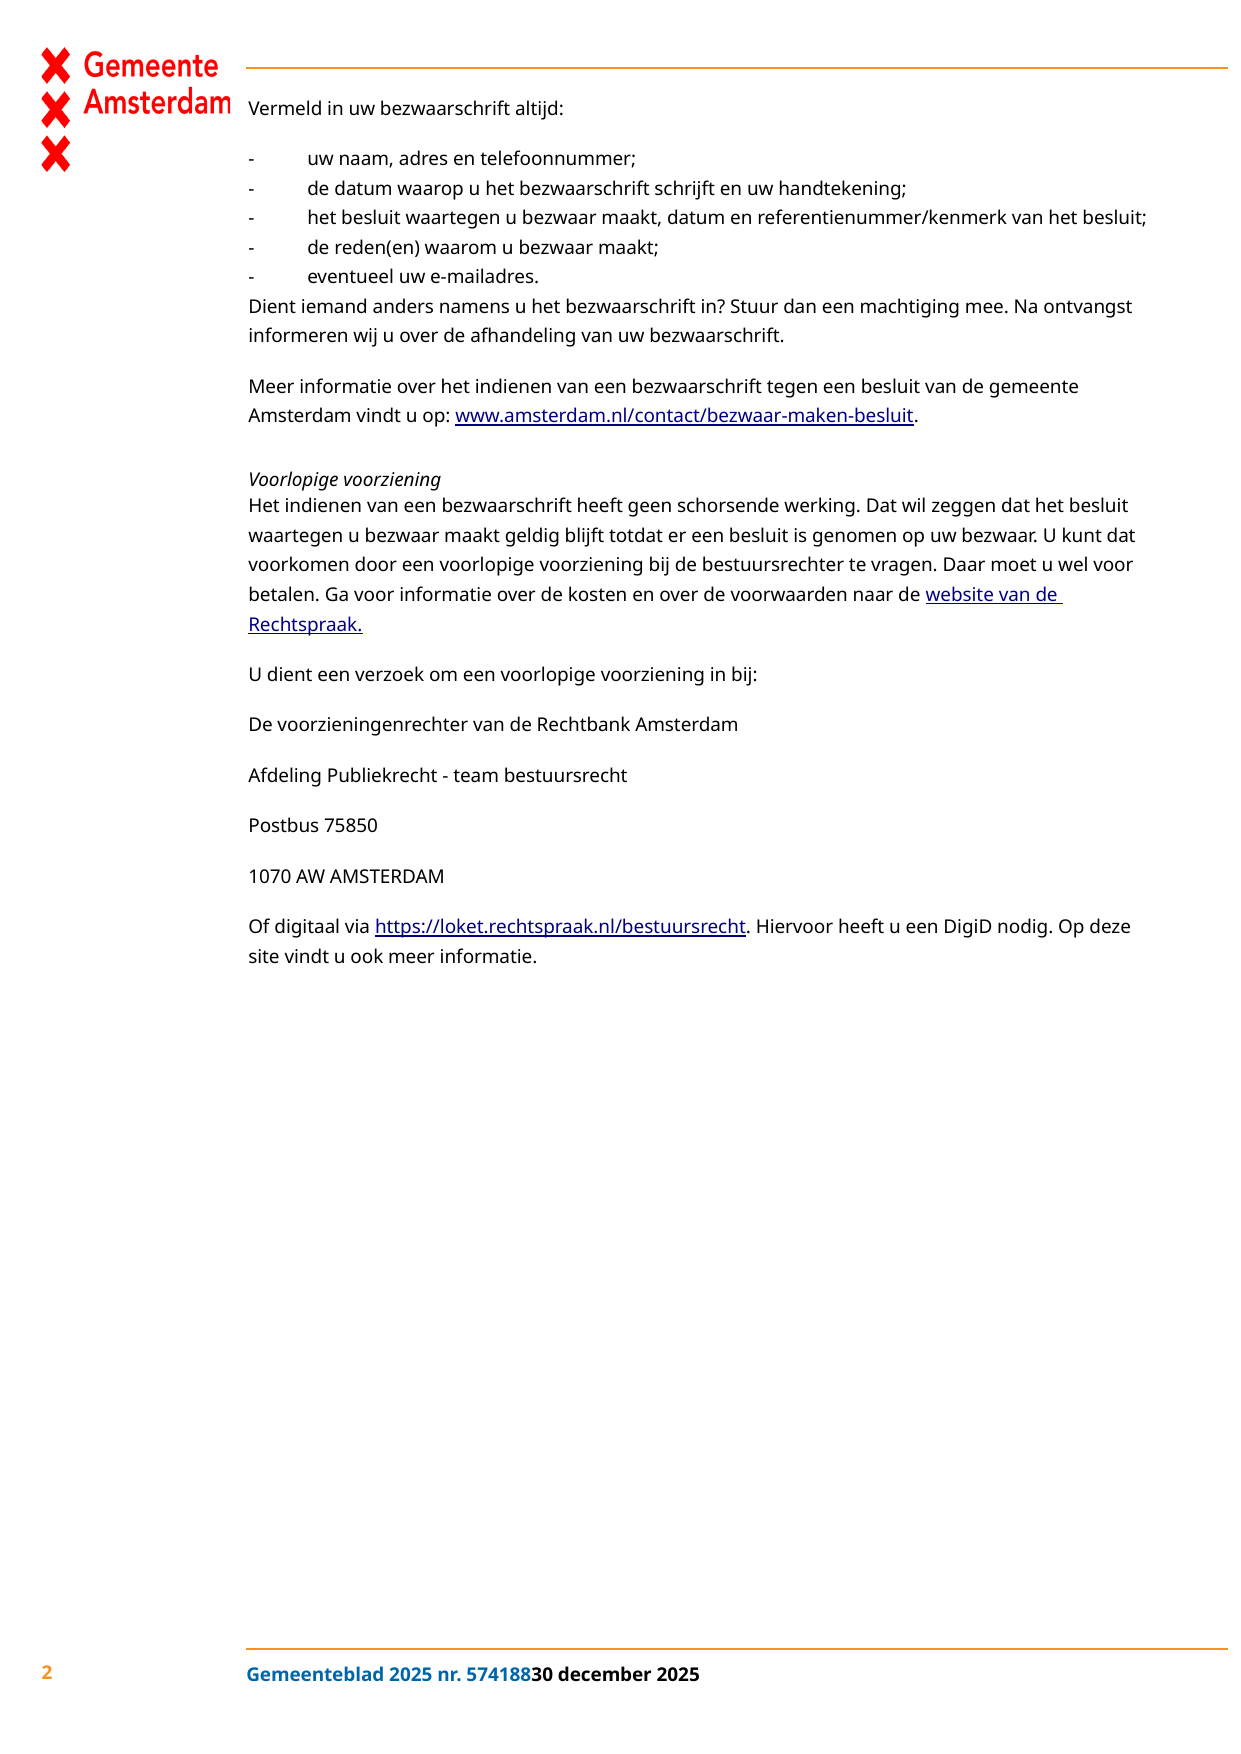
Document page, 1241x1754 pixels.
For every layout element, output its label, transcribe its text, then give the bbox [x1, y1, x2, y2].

picture [41, 47, 231, 172]
text De voorzieningenrechter van de Rechtbank Amsterdam [248, 712, 1152, 737]
list uw naam, adres en telefoonnummer; [248, 145, 1152, 171]
list eventueel uw e-mailadres. [248, 263, 1152, 289]
text Afdeling Publiekrecht - team bestuursrecht [248, 762, 1152, 788]
text Voorlopige voorziening [248, 467, 1152, 492]
list het besluit waartegen u bezwaar maakt, datum en referentienummer/kenmerk van het besluit; [248, 204, 1152, 230]
text Of digitaal via https://loket.rechtspraak.nl/bestuursrecht. Hiervoor heeft u een DigiD nodig. Op deze site vindt u ook meer informatie. [248, 913, 1152, 968]
list de reden(en) waarom u bezwaar maakt; [248, 234, 1152, 260]
text Vermeld in uw bezwaarschrift altijd: [248, 95, 1152, 121]
text Dient iemand anders namens u het bezwaarschrift in? Stuur dan een machtiging mee. Na ontvangst informeren wij u over de afhandeling van uw bezwaarschrift. [248, 293, 1152, 348]
text U dient een verzoek om een voorlopige voorziening in bij: [248, 661, 1152, 687]
list de datum waarop u het bezwaarschrift schrijft en uw handtekening; [248, 175, 1152, 201]
text Het indienen van een bezwaarschrift heeft geen schorsende werking. Dat wil zeggen dat het besluit waartegen u bezwaar maakt geldig blijft totdat er een besluit is genomen op uw bezwaar. U kunt dat voorkomen door een voorlopige voorziening bij de bestuursrechter te vragen. Daar moet u wel voor betalen. Ga voor informatie over de kosten en over de voorwaarden naar de website van de Rechtspraak. [248, 492, 1152, 636]
text Meer informatie over het indienen van een bezwaarschrift tegen een besluit van de gemeente Amsterdam vindt u op: www.amsterdam.nl/contact/bezwaar-maken-besluit. [248, 373, 1152, 428]
text Postbus 75850 [248, 812, 1152, 838]
text 1070 AW AMSTERDAM [248, 863, 1152, 888]
